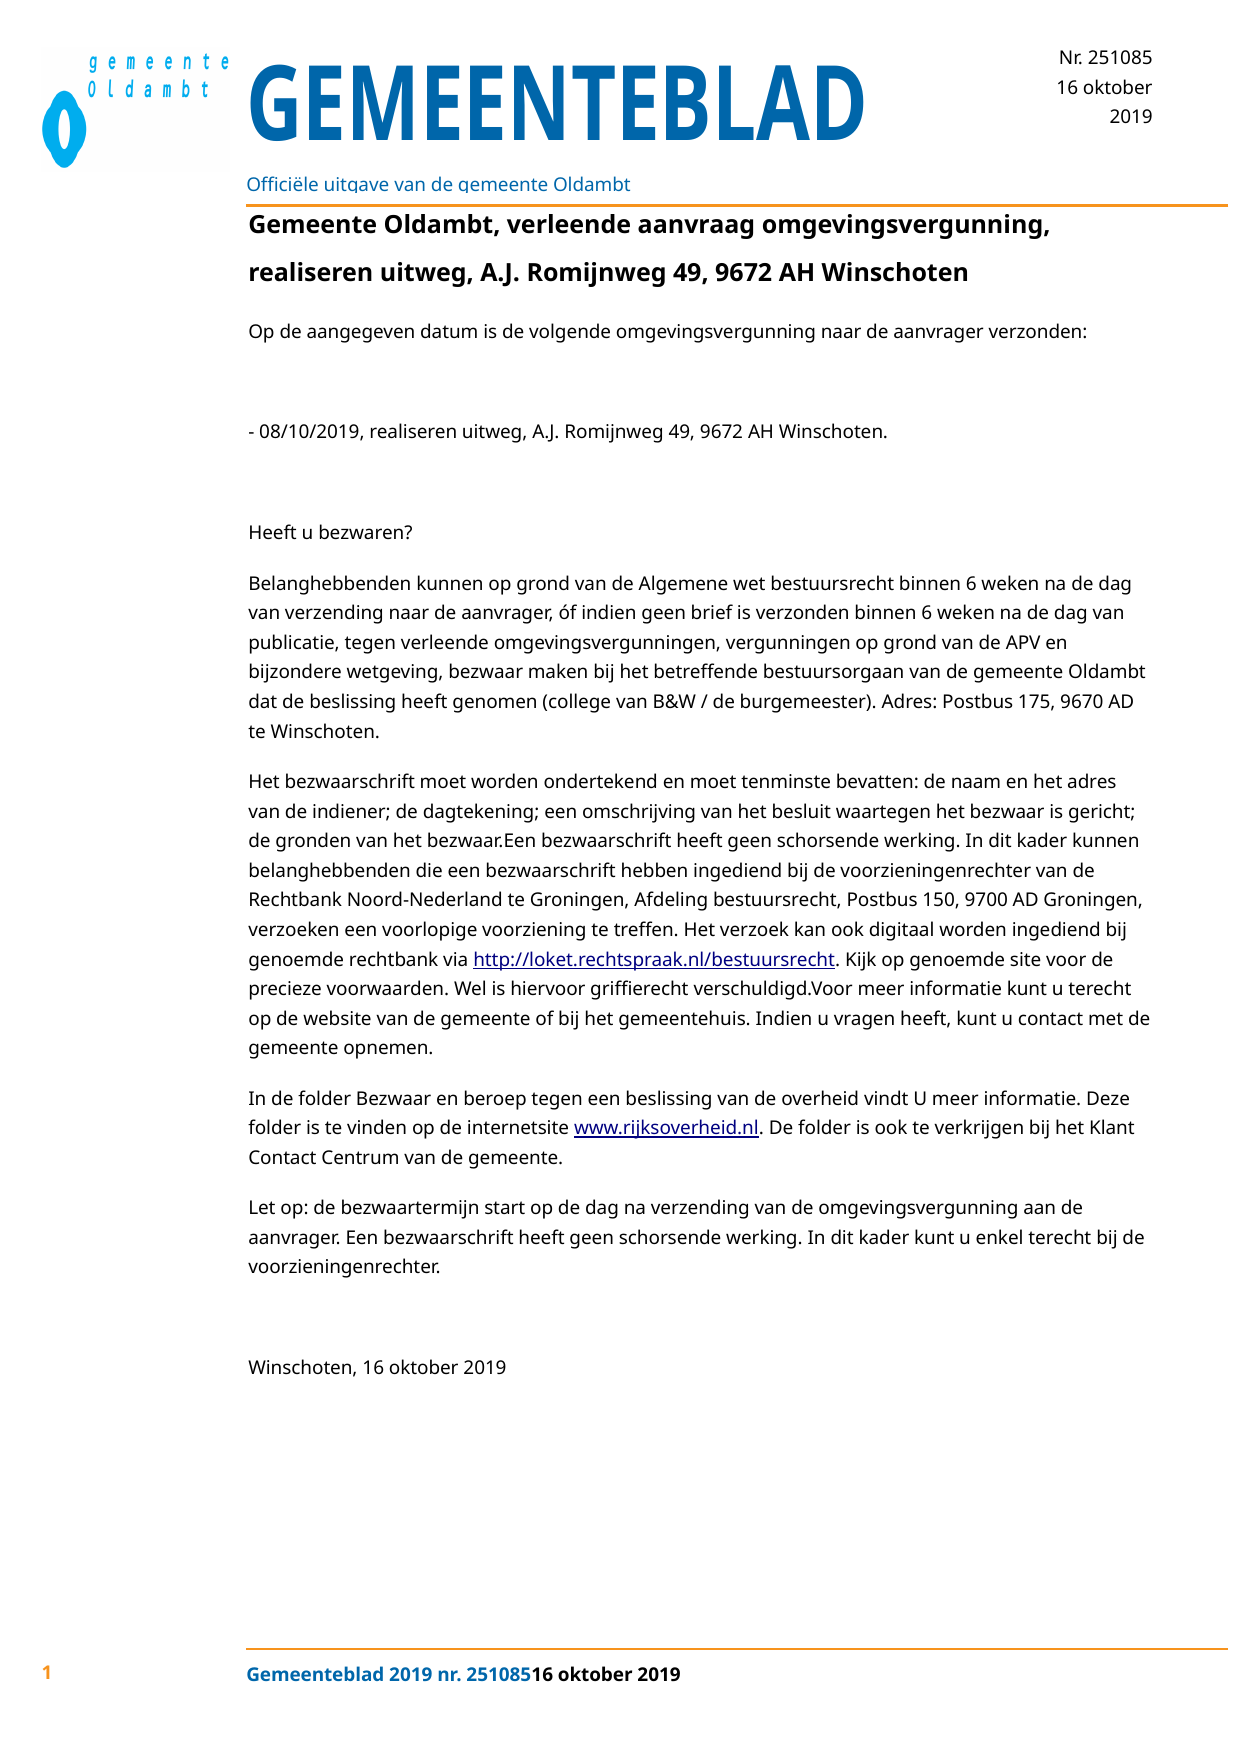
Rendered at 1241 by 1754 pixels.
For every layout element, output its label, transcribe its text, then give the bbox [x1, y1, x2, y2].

text Belanghebbenden kunnen op grond van de Algemene wet bestuursrecht binnen 6 weken na de dag van verzending naar de aanvrager, óf indien geen brief is verzonden binnen 6 weken na de dag van publicatie, tegen verleende omgevingsvergunningen, vergunningen op grond van de APV en bijzondere wetgeving, bezwaar maken bij het betreffende bestuursorgaan van de gemeente Oldambt dat de beslissing heeft genomen (college van B&W / de burgemeester). Adres: Postbus 175, 9670 AD te Winschoten. [248, 570, 1152, 744]
text Gemeente Oldambt, verleende aanvraag omgevingsvergunning, realiseren uitweg, A.J. Romijnweg 49, 9672 AH Winschoten [248, 207, 1152, 288]
text Heeft u bezwaren? [248, 519, 1152, 545]
picture [41, 47, 231, 172]
text Let op: de bezwaartermijn start op de dag na verzending van de omgevingsvergunning aan de aanvrager. Een bezwaarschrift heeft geen schorsende werking. In dit kader kunt u enkel terecht bij de voorzieningenrechter. [248, 1194, 1152, 1279]
text - 08/10/2019, realiseren uitweg, A.J. Romijnweg 49, 9672 AH Winschoten. [248, 419, 1152, 444]
text Op de aangegeven datum is de volgende omgevingsvergunning naar de aanvrager verzonden: [248, 318, 1152, 344]
text Winschoten, 16 oktober 2019 [248, 1354, 1152, 1380]
text In de folder Bezwaar en beroep tegen een beslissing van de overheid vindt U meer informatie. Deze folder is te vinden op de internetsite www.rijksoverheid.nl. De folder is ook te verkrijgen bij het Klant Contact Centrum van de gemeente. [248, 1085, 1152, 1170]
text Het bezwaarschrift moet worden ondertekend en moet tenminste bevatten: de naam en het adres van de indiener; de dagtekening; een omschrijving van het besluit waartegen het bezwaar is gericht; de gronden van het bezwaar.Een bezwaarschrift heeft geen schorsende werking. In dit kader kunnen belanghebbenden die een bezwaarschrift hebben ingediend bij de voorzieningenrechter van de Rechtbank Noord-Nederland te Groningen, Afdeling bestuursrecht, Postbus 150, 9700 AD Groningen, verzoeken een voorlopige voorziening te treffen. Het verzoek kan ook digitaal worden ingediend bij genoemde rechtbank via http://loket.rechtspraak.nl/bestuursrecht. Kijk op genoemde site voor de precieze voorwaarden. Wel is hiervoor griffierecht verschuldigd.Voor meer informatie kunt u terecht op de website van de gemeente of bij het gemeentehuis. Indien u vragen heeft, kunt u contact met de gemeente opnemen. [248, 768, 1152, 1060]
